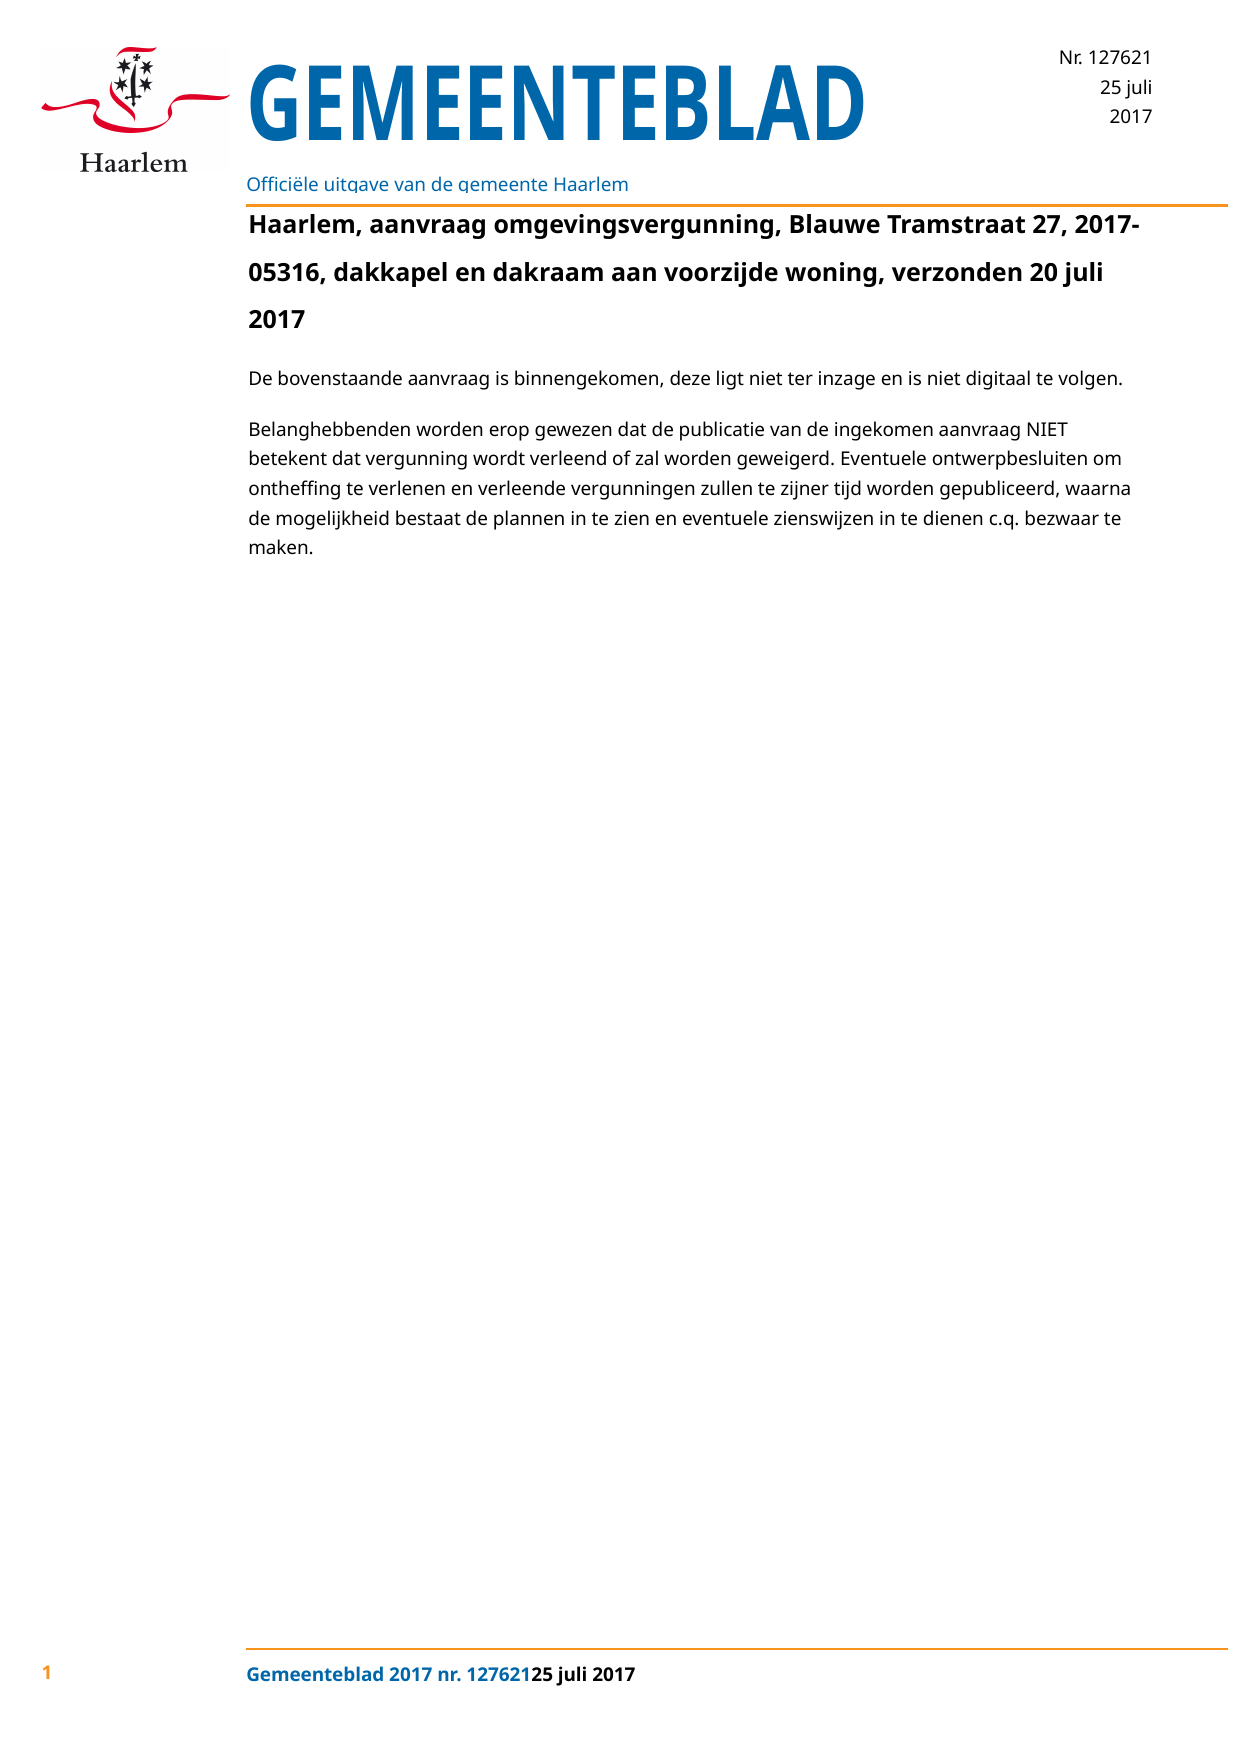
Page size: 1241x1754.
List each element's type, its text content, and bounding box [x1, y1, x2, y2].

text Haarlem, aanvraag omgevingsvergunning, Blauwe Tramstraat 27, 2017-05316, dakkapel en dakraam aan voorzijde woning, verzonden 20 juli 2017 [248, 207, 1152, 336]
picture [41, 47, 231, 172]
text Belanghebbenden worden erop gewezen dat de publicatie van de ingekomen aanvraag NIET betekent dat vergunning wordt verleend of zal worden geweigerd. Eventuele ontwerpbesluiten om ontheffing te verlenen en verleende vergunningen zullen te zijner tijd worden gepubliceerd, waarna de mogelijkheid bestaat de plannen in te zien en eventuele zienswijzen in te dienen c.q. bezwaar te maken. [248, 416, 1152, 560]
text De bovenstaande aanvraag is binnengekomen, deze ligt niet ter inzage en is niet digitaal te volgen. [248, 366, 1152, 391]
